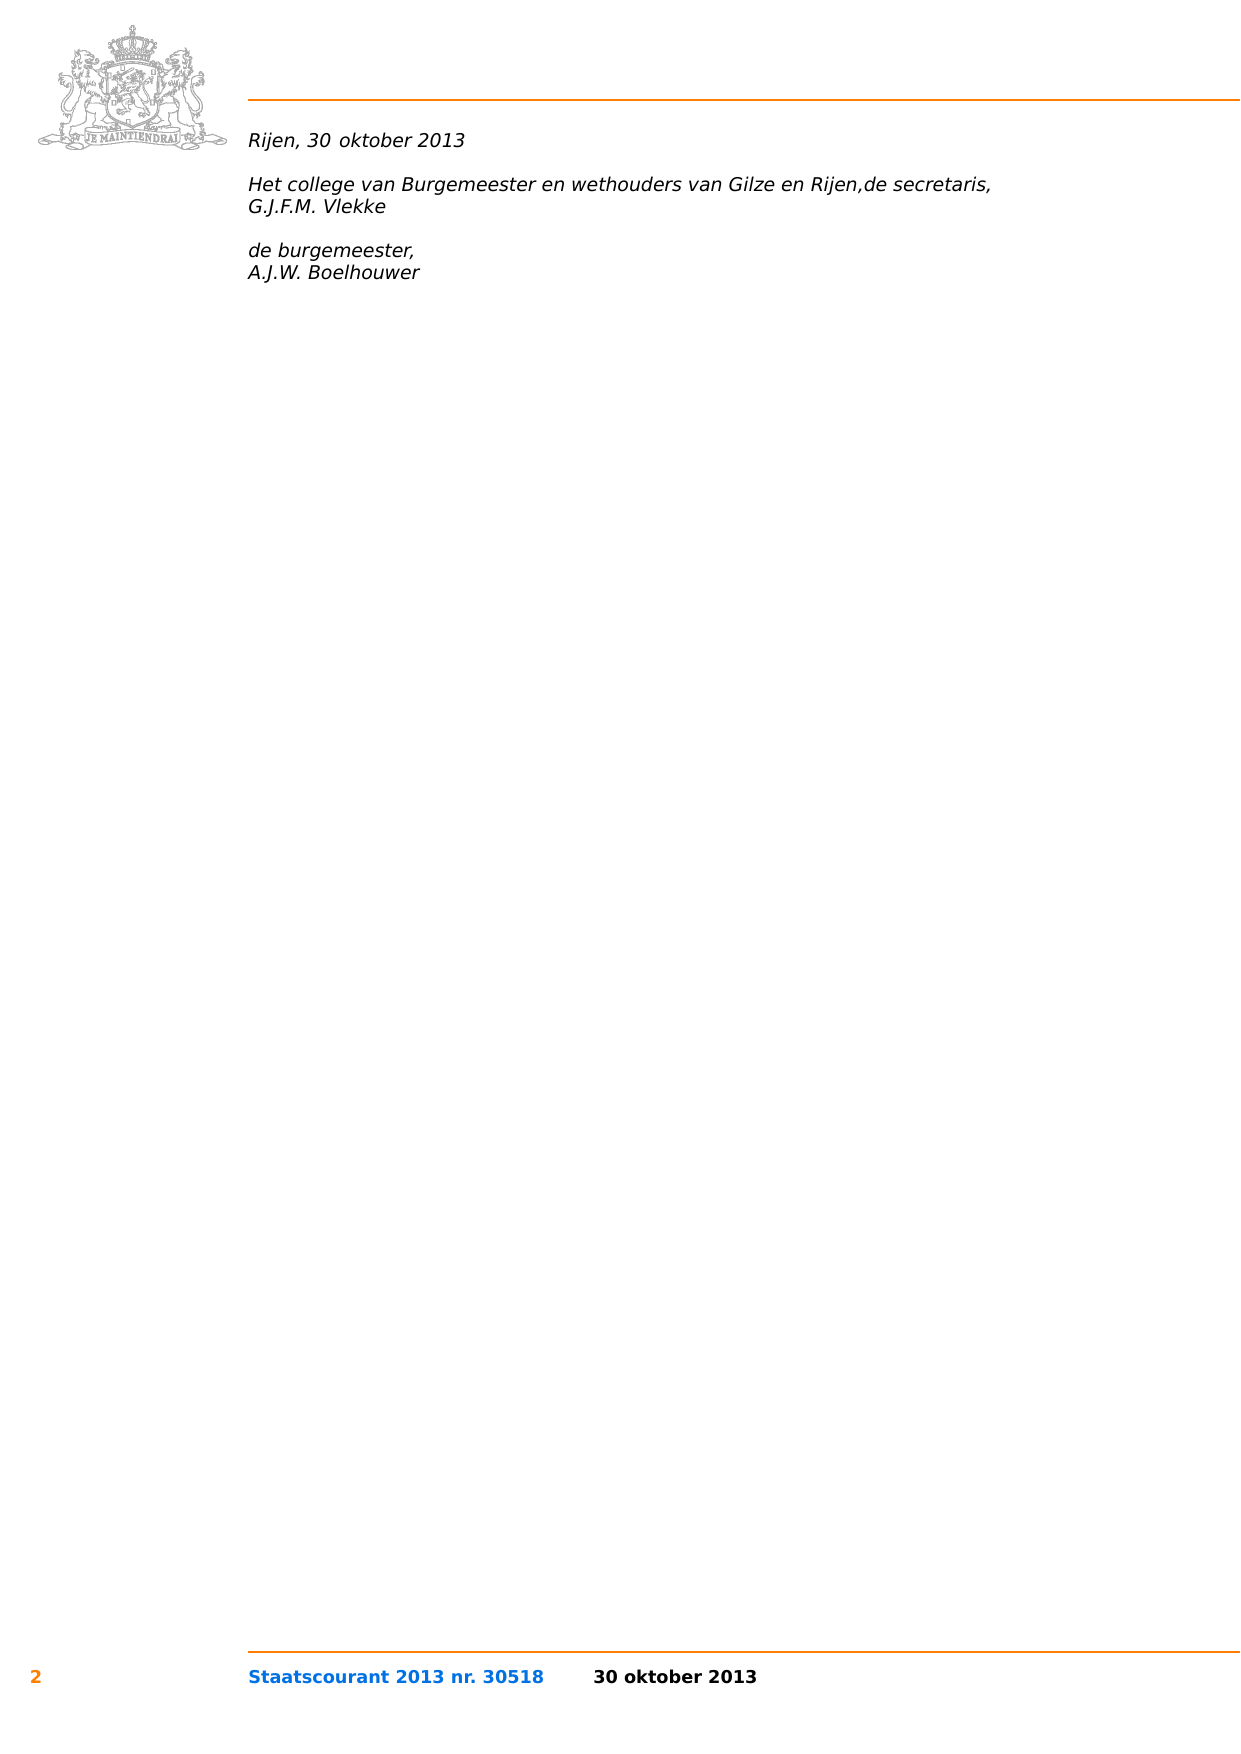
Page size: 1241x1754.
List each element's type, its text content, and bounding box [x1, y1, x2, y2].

text Rijen, 30 oktober 2013 [248, 130, 1163, 152]
text de burgemeester, A.J.W. Boelhouwer [248, 239, 1163, 283]
picture [38, 25, 227, 150]
text Het college van Burgemeester en wethouders van Gilze en Rijen,de secretaris, G.J.F.M. Vlekke [248, 174, 1163, 218]
